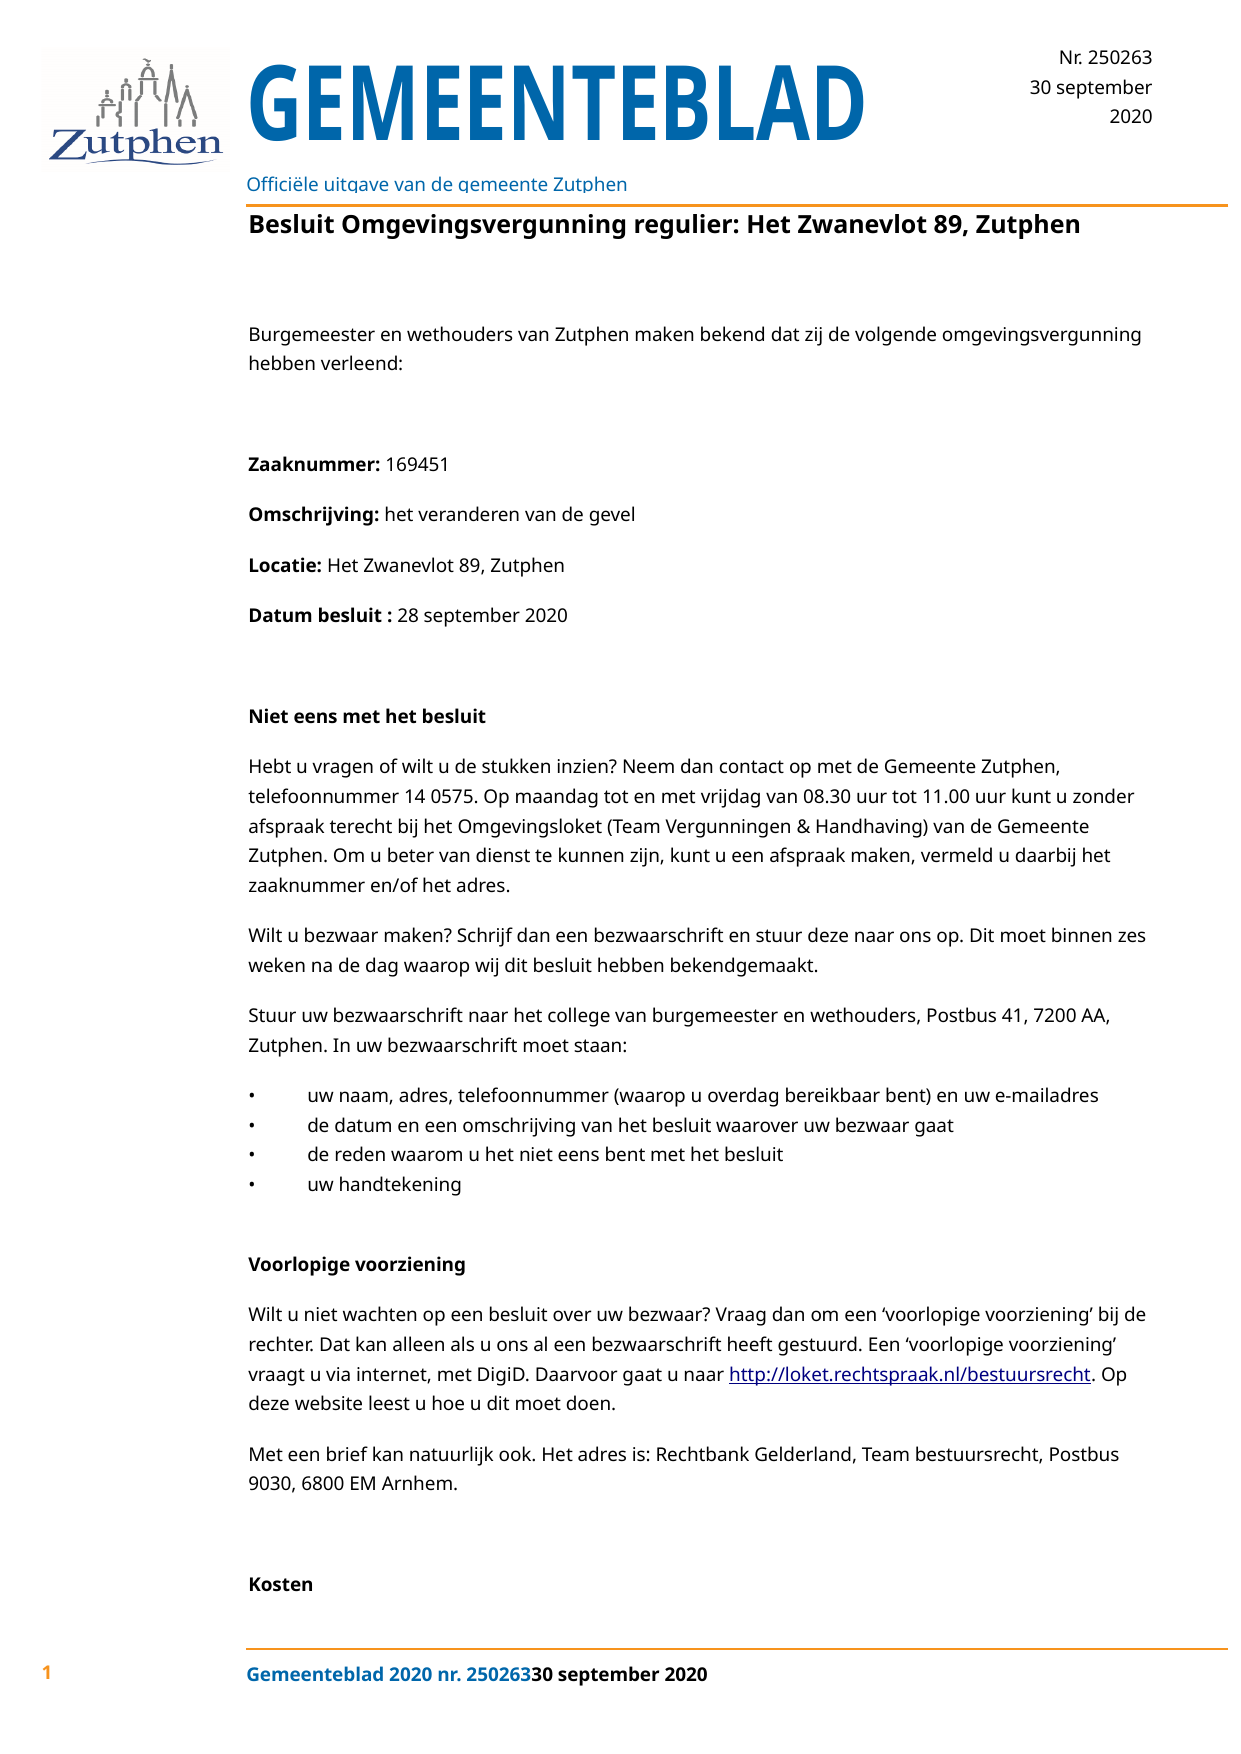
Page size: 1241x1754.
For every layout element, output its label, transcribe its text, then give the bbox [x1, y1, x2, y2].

text Voorlopige voorziening [248, 1251, 1152, 1277]
list de datum en een omschrijving van het besluit waarover uw bezwaar gaat [248, 1112, 1152, 1138]
text Hebt u vragen of wilt u de stukken inzien? Neem dan contact op met de Gemeente Zutphen, telefoonnummer 14 0575. Op maandag tot en met vrijdag van 08.30 uur tot 11.00 uur kunt u zonder afspraak terecht bij het Omgevingsloket (Team Vergunningen & Handhaving) van de Gemeente Zutphen. Om u beter van dienst te kunnen zijn, kunt u een afspraak maken, vermeld u daarbij het zaaknummer en/of het adres. [248, 754, 1152, 898]
text Burgemeester en wethouders van Zutphen maken bekend dat zij de volgende omgevingsvergunning hebben verleend: [248, 321, 1152, 376]
text Besluit Omgevingsvergunning regulier: Het Zwanevlot 89, Zutphen [248, 207, 1152, 241]
text Wilt u bezwaar maken? Schrijf dan een bezwaarschrift en stuur deze naar ons op. Dit moet binnen zes weken na de dag waarop wij dit besluit hebben bekendgemaakt. [248, 922, 1152, 978]
text Kosten [248, 1571, 1152, 1597]
list uw naam, adres, telefoonnummer (waarop u overdag bereikbaar bent) en uw e-mailadres [248, 1082, 1152, 1108]
list uw handtekening [248, 1171, 1152, 1197]
text Omschrijving: het veranderen van de gevel [248, 502, 1152, 527]
picture [41, 47, 231, 172]
text Locatie: Het Zwanevlot 89, Zutphen [248, 552, 1152, 578]
list de reden waarom u het niet eens bent met het besluit [248, 1142, 1152, 1167]
text Niet eens met het besluit [248, 703, 1152, 729]
text Zaaknummer: 169451 [248, 451, 1152, 477]
text Met een brief kan natuurlijk ook. Het adres is: Rechtbank Gelderland, Team bestuursrecht, Postbus 9030, 6800 EM Arnhem. [248, 1441, 1152, 1496]
text Datum besluit : 28 september 2020 [248, 602, 1152, 628]
text Wilt u niet wachten op een besluit over uw bezwaar? Vraag dan om een ‘voorlopige voorziening’ bij de rechter. Dat kan alleen als u ons al een bezwaarschrift heeft gestuurd. Een ‘voorlopige voorziening’ vraagt u via internet, met DigiD. Daarvoor gaat u naar http://loket.rechtspraak.nl/bestuursrecht. Op deze website leest u hoe u dit moet doen. [248, 1302, 1152, 1416]
text Stuur uw bezwaarschrift naar het college van burgemeester en wethouders, Postbus 41, 7200 AA, Zutphen. In uw bezwaarschrift moet staan: [248, 1002, 1152, 1058]
